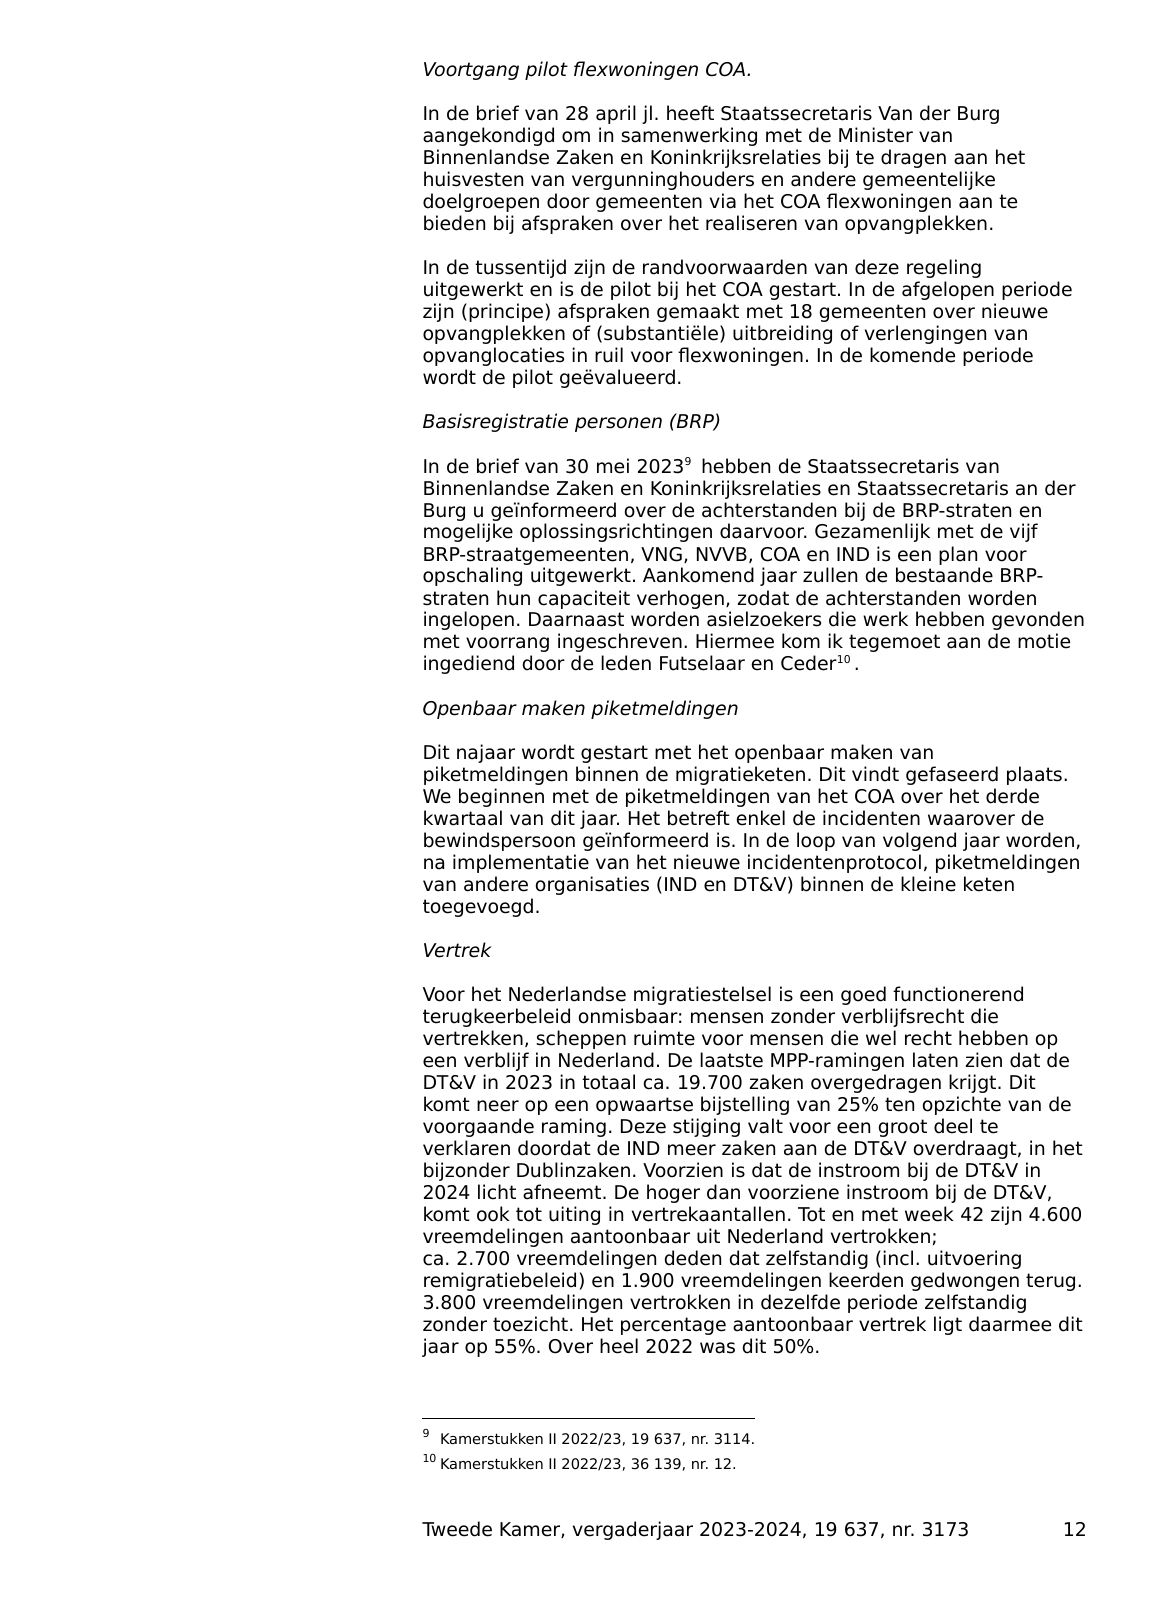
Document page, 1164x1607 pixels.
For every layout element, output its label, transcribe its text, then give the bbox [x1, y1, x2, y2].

text Dit najaar wordt gestart met het openbaar maken van piketmeldingen binnen de migratieketen. Dit vindt gefaseerd plaats. We beginnen met de piketmeldingen van het COA over het derde kwartaal van dit jaar. Het betreft enkel de incidenten waarover de bewindspersoon geïnformeerd is. In de loop van volgend jaar worden, na implementatie van het nieuwe incidentenprotocol, piketmeldingen van andere organisaties (IND en DT&V) binnen de kleine keten toegevoegd. [422, 742, 1087, 917]
subtitle Voortgang pilot flexwoningen COA. [422, 59, 1087, 81]
subtitle Basisregistratie personen (BRP) [422, 411, 1087, 433]
text Voor het Nederlandse migratiestelsel is een goed functionerend terugkeerbeleid onmisbaar: mensen zonder verblijfsrecht die vertrekken, scheppen ruimte voor mensen die wel recht hebben op een verblijf in Nederland. De laatste MPP-ramingen laten zien dat de DT&V in 2023 in totaal ca. 19.700 zaken overgedragen krijgt. Dit komt neer op een opwaartse bijstelling van 25% ten opzichte van de voorgaande raming. Deze stijging valt voor een groot deel te verklaren doordat de IND meer zaken aan de DT&V overdraagt, in het bijzonder Dublinzaken. Voorzien is dat de instroom bij de DT&V in 2024 licht afneemt. De hoger dan voorziene instroom bij de DT&V, komt ook tot uiting in vertrekaantallen. Tot en met week 42 zijn 4.600 vreemdelingen aantoonbaar uit Nederland vertrokken; ca. 2.700 vreemdelingen deden dat zelfstandig (incl. uitvoering remigratiebeleid) en 1.900 vreemdelingen keerden gedwongen terug. 3.800 vreemdelingen vertrokken in dezelfde periode zelfstandig zonder toezicht. Het percentage aantoonbaar vertrek ligt daarmee dit jaar op 55%. Over heel 2022 was dit 50%. [422, 984, 1087, 1357]
subtitle Vertrek [422, 940, 1087, 962]
text Kamerstukken II 2022/23, 19 637, nr. 3114. [422, 1427, 1087, 1449]
text In de tussentijd zijn de randvoorwaarden van deze regeling uitgewerkt en is de pilot bij het COA gestart. In de afgelopen periode zijn (principe) afspraken gemaakt met 18 gemeenten over nieuwe opvangplekken of (substantiële) uitbreiding of verlengingen van opvanglocaties in ruil voor flexwoningen. In de komende periode wordt de pilot geëvalueerd. [422, 257, 1087, 389]
text Kamerstukken II 2022/23, 36 139, nr. 12. [422, 1452, 1087, 1474]
subtitle Openbaar maken piketmeldingen [422, 697, 1087, 719]
text In de brief van 30 mei 2023 hebben de Staatssecretaris van Binnenlandse Zaken en Koninkrijksrelaties en Staatssecretaris an der Burg u geïnformeerd over de achterstanden bij de BRP-straten en mogelijke oplossingsrichtingen daarvoor. Gezamenlijk met de vijf BRP-straatgemeenten, VNG, NVVB, COA en IND is een plan voor opschaling uitgewerkt. Aankomend jaar zullen de bestaande BRP-straten hun capaciteit verhogen, zodat de achterstanden worden ingelopen. Daarnaast worden asielzoekers die werk hebben gevonden met voorrang ingeschreven. Hiermee kom ik tegemoet aan de motie ingediend door de leden Futselaar en Ceder. [422, 456, 1087, 675]
text In de brief van 28 april jl. heeft Staatssecretaris Van der Burg aangekondigd om in samenwerking met de Minister van Binnenlandse Zaken en Koninkrijksrelaties bij te dragen aan het huisvesten van vergunninghouders en andere gemeentelijke doelgroepen door gemeenten via het COA flexwoningen aan te bieden bij afspraken over het realiseren van opvangplekken. [422, 103, 1087, 235]
